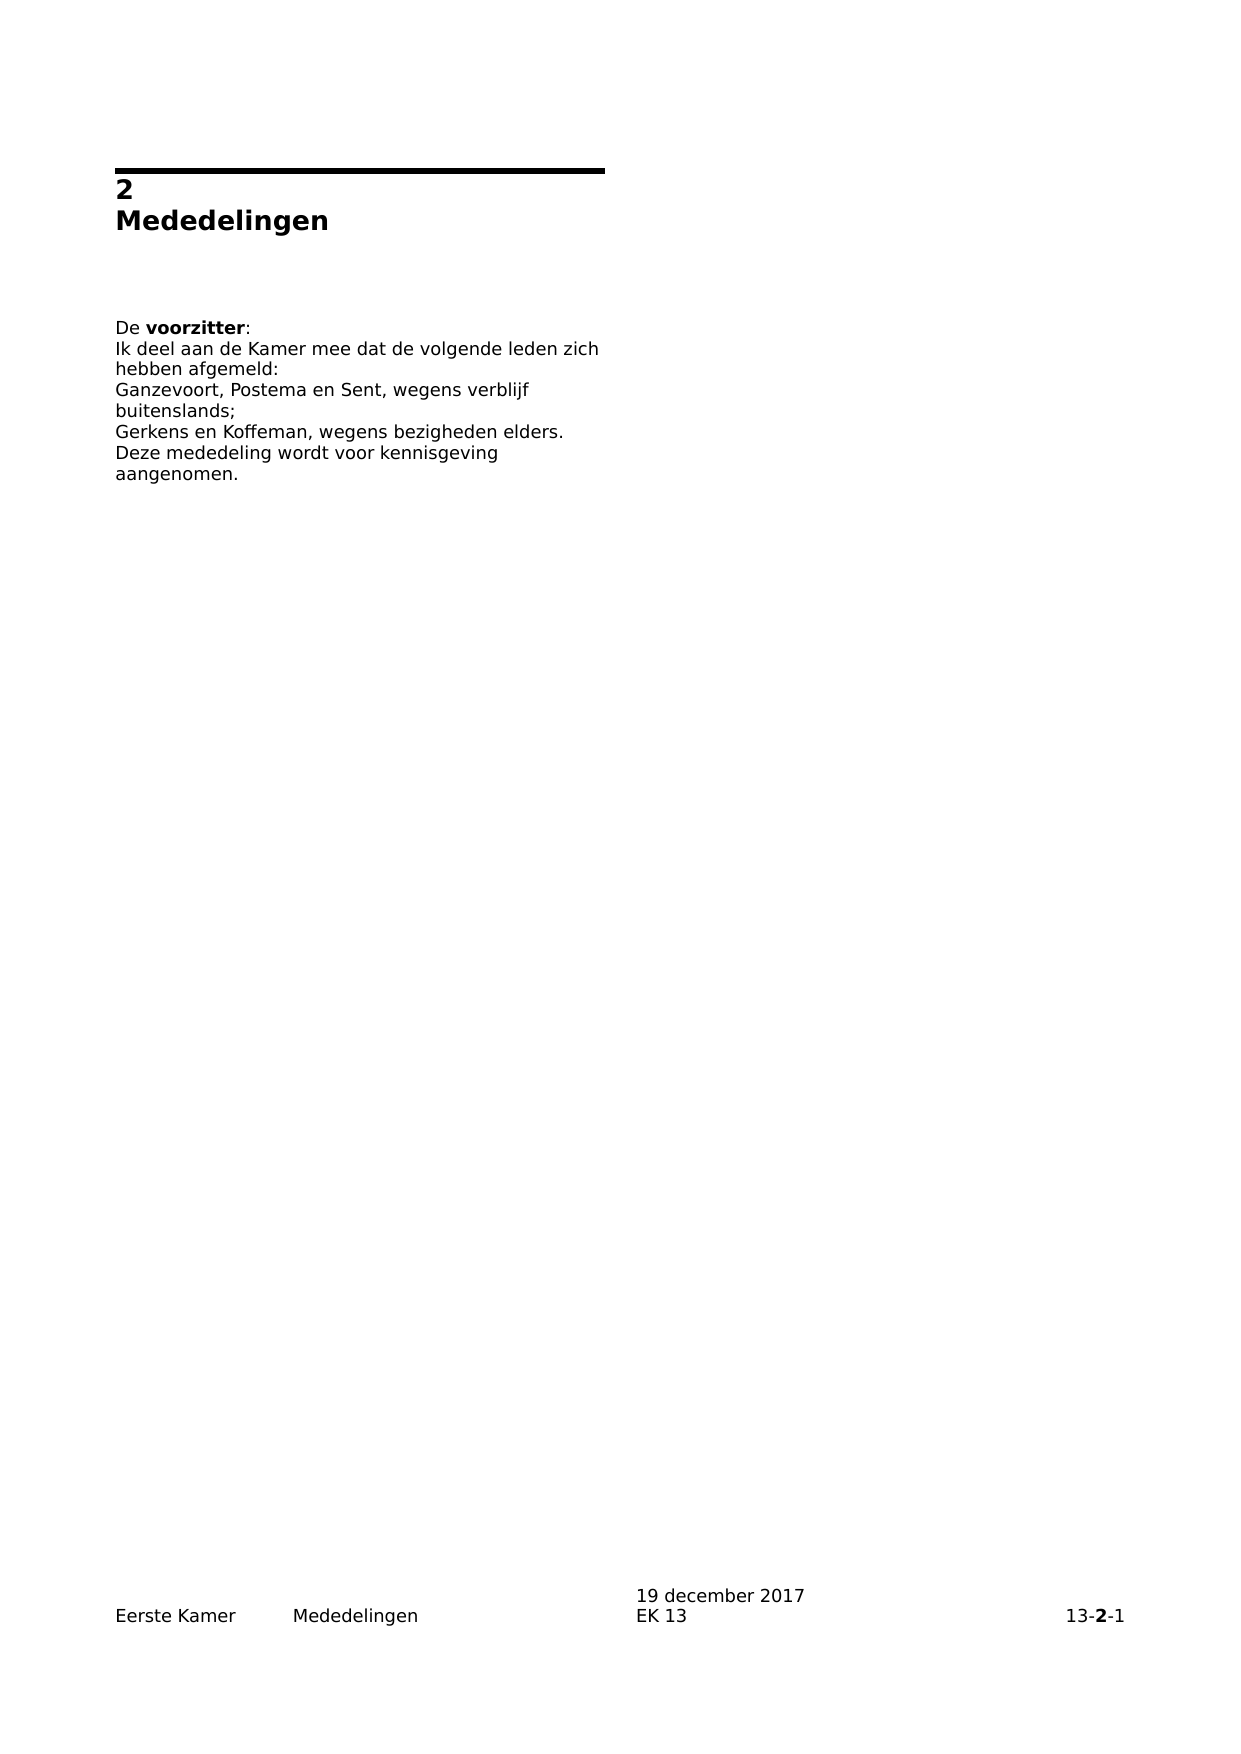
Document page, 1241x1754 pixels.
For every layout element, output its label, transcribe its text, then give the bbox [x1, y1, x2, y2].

text De voorzitter: [115, 318, 605, 338]
text Deze mededeling wordt voor kennisgeving aangenomen. [115, 442, 605, 484]
text Ik deel aan de Kamer mee dat de volgende leden zich hebben afgemeld: [115, 338, 605, 380]
text Gerkens en Koffeman, wegens bezigheden elders. [115, 422, 605, 442]
title 2 Mededelingen [115, 174, 605, 237]
text Ganzevoort, Postema en Sent, wegens verblijf buitenslands; [115, 380, 605, 422]
